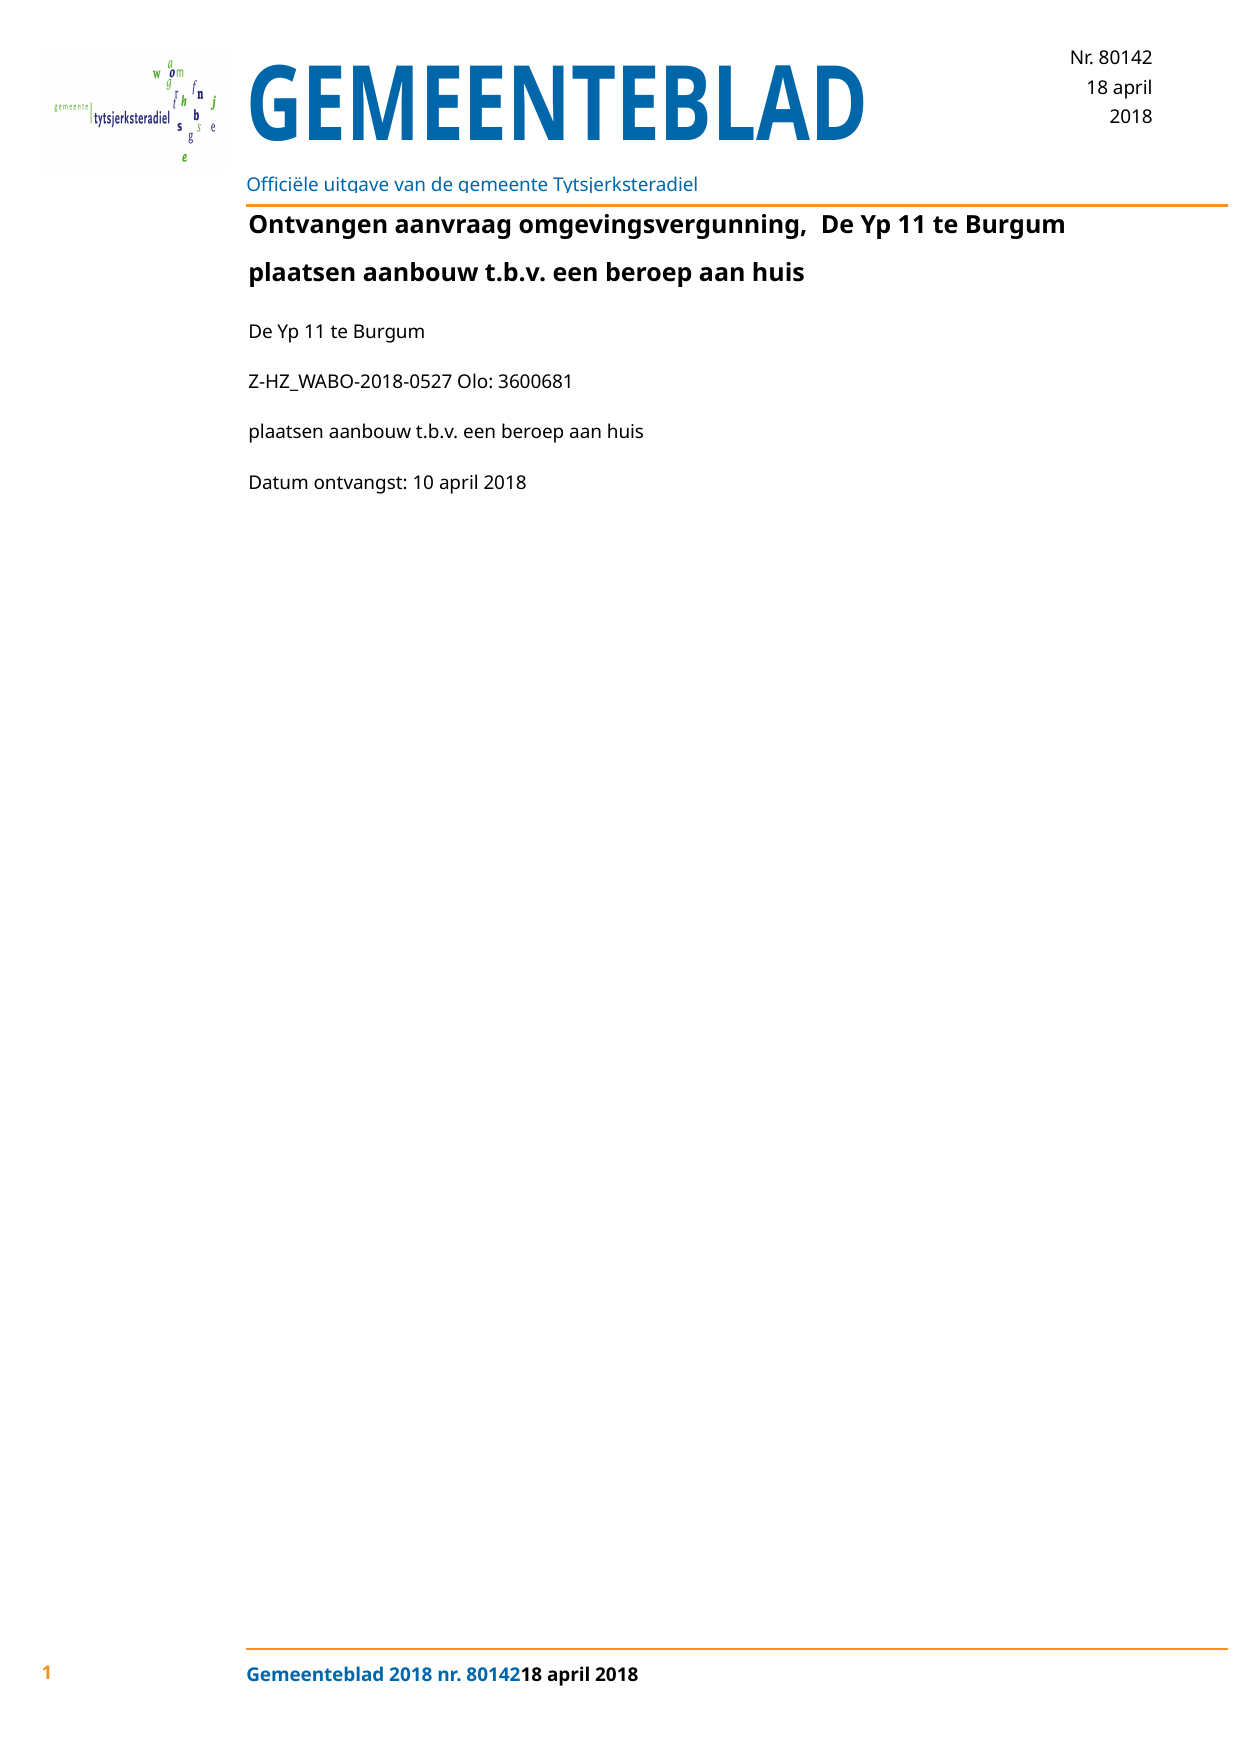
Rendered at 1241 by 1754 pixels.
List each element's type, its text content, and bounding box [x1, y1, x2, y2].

text plaatsen aanbouw t.b.v. een beroep aan huis [248, 419, 1152, 444]
text Z-HZ_WABO-2018-0527 Olo: 3600681 [248, 368, 1152, 394]
text Datum ontvangst: 10 april 2018 [248, 469, 1152, 495]
picture [41, 47, 231, 172]
text Ontvangen aanvraag omgevingsvergunning, De Yp 11 te Burgum plaatsen aanbouw t.b.v. een beroep aan huis [248, 207, 1152, 288]
text De Yp 11 te Burgum [248, 318, 1152, 344]
